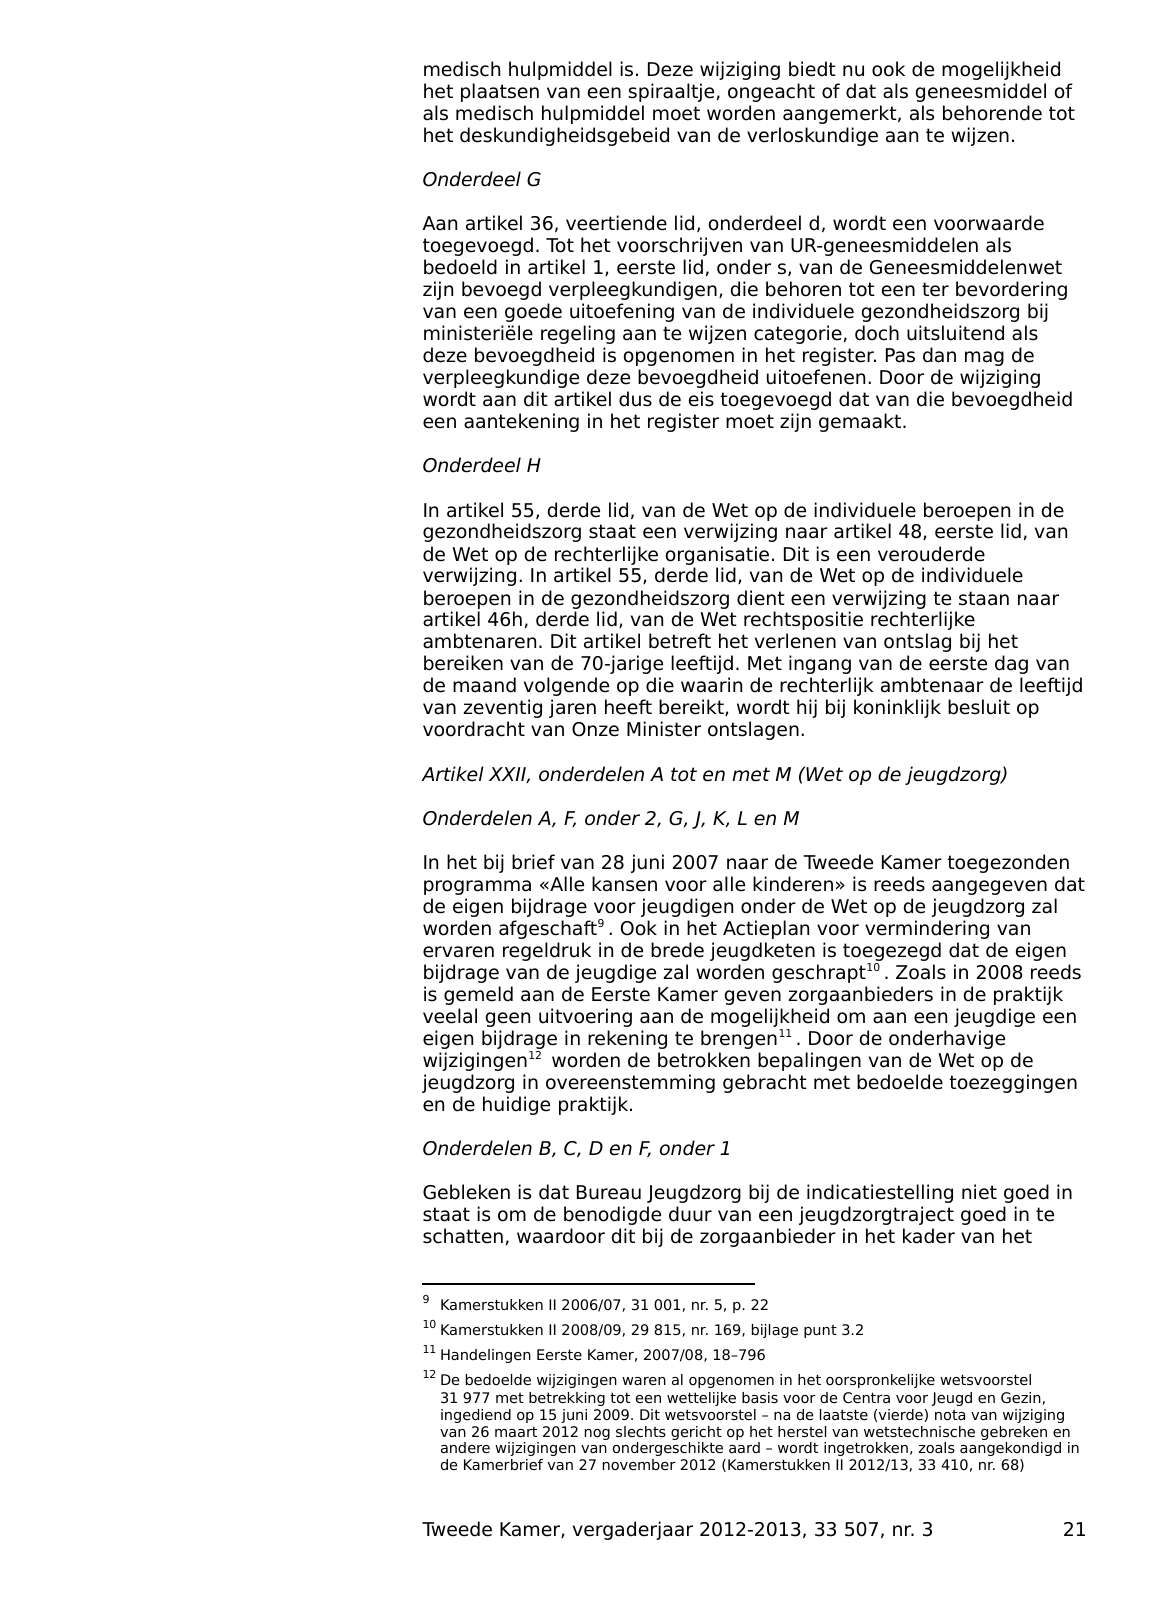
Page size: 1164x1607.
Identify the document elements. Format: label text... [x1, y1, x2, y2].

text medisch hulpmiddel is. Deze wijziging biedt nu ook de mogelijkheid het plaatsen van een spiraaltje, ongeacht of dat als geneesmiddel of als medisch hulpmiddel moet worden aangemerkt, als behorende tot het deskundigheidsgebeid van de verloskundige aan te wijzen. [422, 59, 1087, 147]
text Kamerstukken II 2008/09, 29 815, nr. 169, bijlage punt 3.2 [422, 1318, 1087, 1340]
subtitle Onderdeel H [422, 455, 1087, 477]
text Gebleken is dat Bureau Jeugdzorg bij de indicatiestelling niet goed in staat is om de benodigde duur van een jeugdzorgtraject goed in te schatten, waardoor dit bij de zorgaanbieder in het kader van het [422, 1182, 1087, 1248]
text In artikel 55, derde lid, van de Wet op de individuele beroepen in de gezondheidszorg staat een verwijzing naar artikel 48, eerste lid, van de Wet op de rechterlijke organisatie. Dit is een verouderde verwijzing. In artikel 55, derde lid, van de Wet op de individuele beroepen in de gezondheidszorg dient een verwijzing te staan naar artikel 46h, derde lid, van de Wet rechtspositie rechterlijke ambtenaren. Dit artikel betreft het verlenen van ontslag bij het bereiken van de 70-jarige leeftijd. Met ingang van de eerste dag van de maand volgende op die waarin de rechterlijk ambtenaar de leeftijd van zeventig jaren heeft bereikt, wordt hij bij koninklijk besluit op voordracht van Onze Minister ontslagen. [422, 499, 1087, 741]
text Kamerstukken II 2006/07, 31 001, nr. 5, p. 22 [422, 1293, 1087, 1315]
text In het bij brief van 28 juni 2007 naar de Tweede Kamer toegezonden programma «Alle kansen voor alle kinderen» is reeds aangegeven dat de eigen bijdrage voor jeugdigen onder de Wet op de jeugdzorg zal worden afgeschaft. Ook in het Actieplan voor vermindering van ervaren regeldruk in de brede jeugdketen is toegezegd dat de eigen bijdrage van de jeugdige zal worden geschrapt. Zoals in 2008 reeds is gemeld aan de Eerste Kamer geven zorgaanbieders in de praktijk veelal geen uitvoering aan de mogelijkheid om aan een jeugdige een eigen bijdrage in rekening te brengen. Door de onderhavige wijzigingen worden de betrokken bepalingen van de Wet op de jeugdzorg in overeenstemming gebracht met bedoelde toezeggingen en de huidige praktijk. [422, 852, 1087, 1116]
subtitle Onderdelen A, F, onder 2, G, J, K, L en M [422, 808, 1087, 829]
subtitle Onderdeel G [422, 169, 1087, 191]
text Handelingen Eerste Kamer, 2007/08, 18–796 [422, 1343, 1087, 1365]
subtitle Artikel XXII, onderdelen A tot en met M (Wet op de jeugdzorg) [422, 763, 1087, 785]
text Aan artikel 36, veertiende lid, onderdeel d, wordt een voorwaarde toegevoegd. Tot het voorschrijven van UR-geneesmiddelen als bedoeld in artikel 1, eerste lid, onder s, van de Geneesmiddelenwet zijn bevoegd verpleegkundigen, die behoren tot een ter bevordering van een goede uitoefening van de individuele gezondheidszorg bij ministeriële regeling aan te wijzen categorie, doch uitsluitend als deze bevoegdheid is opgenomen in het register. Pas dan mag de verpleegkundige deze bevoegdheid uitoefenen. Door de wijziging wordt aan dit artikel dus de eis toegevoegd dat van die bevoegdheid een aantekening in het register moet zijn gemaakt. [422, 213, 1087, 433]
text De bedoelde wijzigingen waren al opgenomen in het oorspronkelijke wetsvoorstel 31 977 met betrekking tot een wettelijke basis voor de Centra voor Jeugd en Gezin, ingediend op 15 juni 2009. Dit wetsvoorstel – na de laatste (vierde) nota van wijziging van 26 maart 2012 nog slechts gericht op het herstel van wetstechnische gebreken en andere wijzigingen van ondergeschikte aard – wordt ingetrokken, zoals aangekondigd in de Kamerbrief van 27 november 2012 (Kamerstukken II 2012/13, 33 410, nr. 68) [422, 1368, 1087, 1474]
subtitle Onderdelen B, C, D en F, onder 1 [422, 1138, 1087, 1160]
